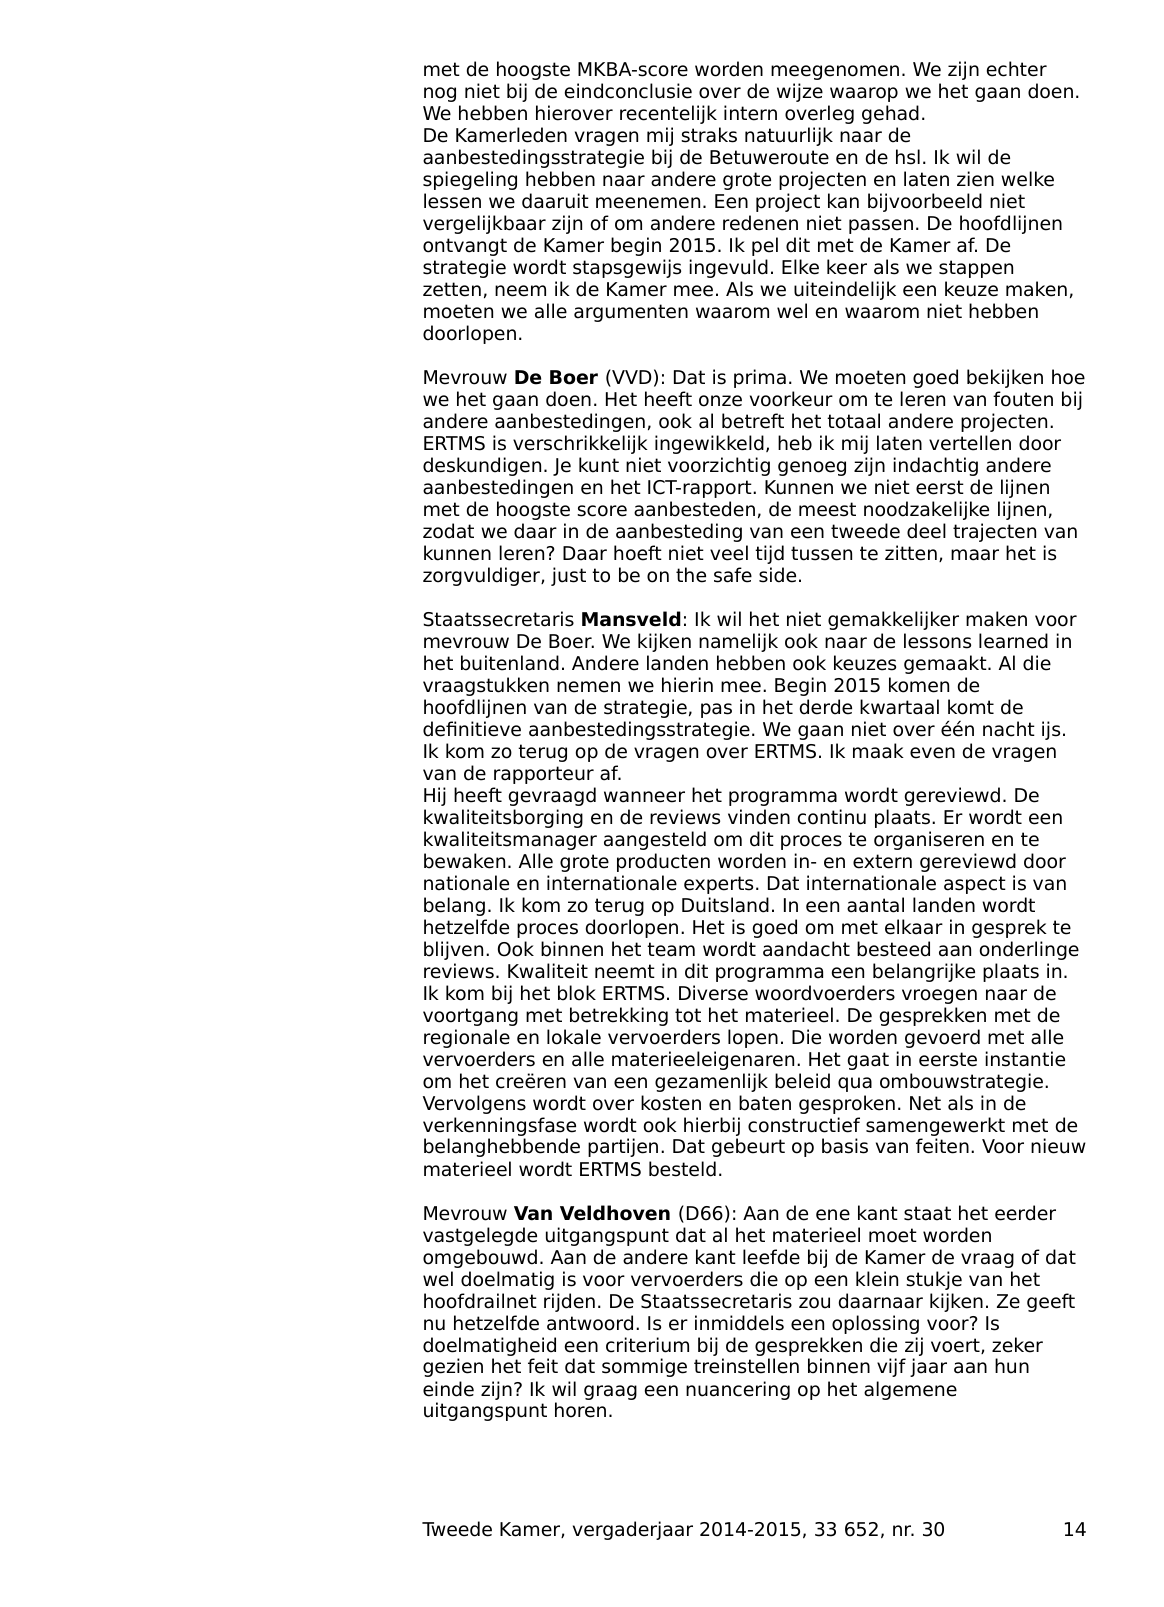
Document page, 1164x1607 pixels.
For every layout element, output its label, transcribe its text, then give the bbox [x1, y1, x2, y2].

text Hij heeft gevraagd wanneer het programma wordt gereviewd. De kwaliteitsborging en de reviews vinden continu plaats. Er wordt een kwaliteitsmanager aangesteld om dit proces te organiseren en te bewaken. Alle grote producten worden in- en extern gereviewd door nationale en internationale experts. Dat internationale aspect is van belang. Ik kom zo terug op Duitsland. In een aantal landen wordt hetzelfde proces doorlopen. Het is goed om met elkaar in gesprek te blijven. Ook binnen het team wordt aandacht besteed aan onderlinge reviews. Kwaliteit neemt in dit programma een belangrijke plaats in. [422, 785, 1087, 983]
text Mevrouw Van Veldhoven (D66): Aan de ene kant staat het eerder vastgelegde uitgangspunt dat al het materieel moet worden omgebouwd. Aan de andere kant leefde bij de Kamer de vraag of dat wel doelmatig is voor vervoerders die op een klein stukje van het hoofdrailnet rijden. De Staatssecretaris zou daarnaar kijken. Ze geeft nu hetzelfde antwoord. Is er inmiddels een oplossing voor? Is doelmatigheid een criterium bij de gesprekken die zij voert, zeker gezien het feit dat sommige treinstellen binnen vijf jaar aan hun einde zijn? Ik wil graag een nuancering op het algemene uitgangspunt horen. [422, 1203, 1087, 1422]
text Ik kom bij het blok ERTMS. Diverse woordvoerders vroegen naar de voortgang met betrekking tot het materieel. De gesprekken met de regionale en lokale vervoerders lopen. Die worden gevoerd met alle vervoerders en alle materieeleigenaren. Het gaat in eerste instantie om het creëren van een gezamenlijk beleid qua ombouwstrategie. Vervolgens wordt over kosten en baten gesproken. Net als in de verkenningsfase wordt ook hierbij constructief samengewerkt met de belanghebbende partijen. Dat gebeurt op basis van feiten. Voor nieuw materieel wordt ERTMS besteld. [422, 983, 1087, 1180]
text De Kamerleden vragen mij straks natuurlijk naar de aanbestedingsstrategie bij de Betuweroute en de hsl. Ik wil de spiegeling hebben naar andere grote projecten en laten zien welke lessen we daaruit meenemen. Een project kan bijvoorbeeld niet vergelijkbaar zijn of om andere redenen niet passen. De hoofdlijnen ontvangt de Kamer begin 2015. Ik pel dit met de Kamer af. De strategie wordt stapsgewijs ingevuld. Elke keer als we stappen zetten, neem ik de Kamer mee. Als we uiteindelijk een keuze maken, moeten we alle argumenten waarom wel en waarom niet hebben doorlopen. [422, 125, 1087, 345]
text Mevrouw De Boer (VVD): Dat is prima. We moeten goed bekijken hoe we het gaan doen. Het heeft onze voorkeur om te leren van fouten bij andere aanbestedingen, ook al betreft het totaal andere projecten. ERTMS is verschrikkelijk ingewikkeld, heb ik mij laten vertellen door deskundigen. Je kunt niet voorzichtig genoeg zijn indachtig andere aanbestedingen en het ICT-rapport. Kunnen we niet eerst de lijnen met de hoogste score aanbesteden, de meest noodzakelijke lijnen, zodat we daar in de aanbesteding van een tweede deel trajecten van kunnen leren? Daar hoeft niet veel tijd tussen te zitten, maar het is zorgvuldiger, just to be on the safe side. [422, 367, 1087, 587]
text met de hoogste MKBA-score worden meegenomen. We zijn echter nog niet bij de eindconclusie over de wijze waarop we het gaan doen. We hebben hierover recentelijk intern overleg gehad. [422, 59, 1087, 125]
text Staatssecretaris Mansveld: Ik wil het niet gemakkelijker maken voor mevrouw De Boer. We kijken namelijk ook naar de lessons learned in het buitenland. Andere landen hebben ook keuzes gemaakt. Al die vraagstukken nemen we hierin mee. Begin 2015 komen de hoofdlijnen van de strategie, pas in het derde kwartaal komt de definitieve aanbestedingsstrategie. We gaan niet over één nacht ijs. [422, 609, 1087, 741]
text Ik kom zo terug op de vragen over ERTMS. Ik maak even de vragen van de rapporteur af. [422, 741, 1087, 785]
